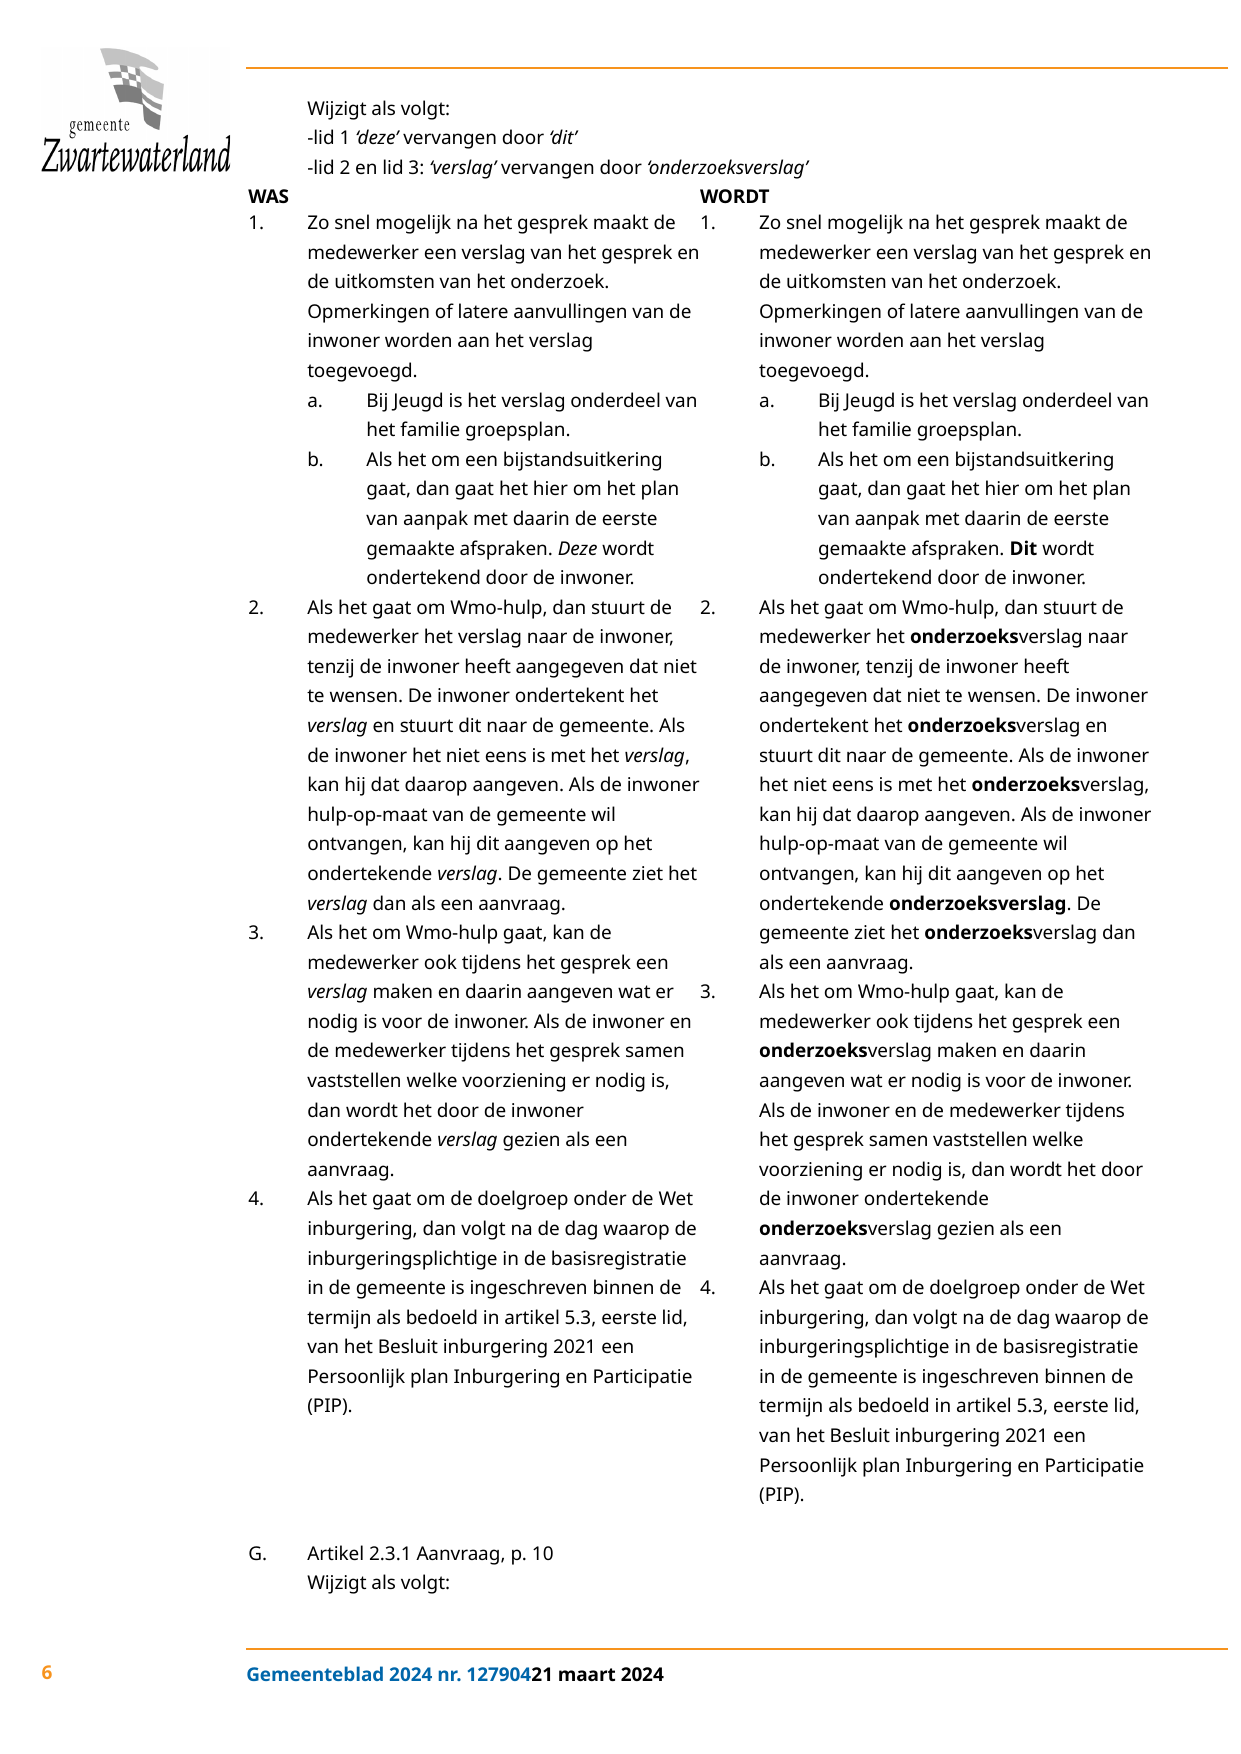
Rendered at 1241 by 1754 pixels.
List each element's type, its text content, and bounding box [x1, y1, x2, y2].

table_cell Zo snel mogelijk na het gesprek maakt de medewerker een verslag van het gesprek en de uitkomsten van het onderzoek. Opmerkingen of latere aanvullingen van de inwoner worden aan het verslag toegevoegd. Bij Jeugd is het verslag onderdeel van het familie groepsplan. Als het om een bijstandsuitkering gaat, dan gaat het hier om het plan van aanpak met daarin de eerste gemaakte afspraken. Deze wordt ondertekend door de inwoner. Als het gaat om Wmo-hulp, dan stuurt de medewerker het verslag naar de inwoner, tenzij de inwoner heeft aangegeven dat niet te wensen. De inwoner ondertekent het verslag en stuurt dit naar de gemeente. Als de inwoner het niet eens is met het verslag, kan hij dat daarop aangeven. Als de inwoner hulp-op-maat van de gemeente wil ontvangen, kan hij dit aangeven op het ondertekende verslag. De gemeente ziet het verslag dan als een aanvraag. Als het om Wmo-hulp gaat, kan de medewerker ook tijdens het gesprek een verslag maken en daarin aangeven wat er nodig is voor de inwoner. Als de inwoner en de medewerker tijdens het gesprek samen vaststellen welke voorziening er nodig is, dan wordt het door de inwoner ondertekende verslag gezien als een aanvraag. Als het gaat om de doelgroep onder de Wet inburgering, dan volgt na de dag waarop de inburgeringsplichtige in de basisregistratie in de gemeente is ingeschreven binnen de termijn als bedoeld in artikel 5.3, eerste lid, van het Besluit inburgering 2021 een Persoonlijk plan Inburgering en Participatie (PIP). [248, 209, 700, 1507]
list Wijzigt als volgt: [248, 1569, 1152, 1595]
list Wijzigt als volgt: [248, 95, 1152, 121]
table_cell Zo snel mogelijk na het gesprek maakt de medewerker een verslag van het gesprek en de uitkomsten van het onderzoek. Opmerkingen of latere aanvullingen van de inwoner worden aan het verslag toegevoegd. Bij Jeugd is het verslag onderdeel van het familie groepsplan. Als het om een bijstandsuitkering gaat, dan gaat het hier om het plan van aanpak met daarin de eerste gemaakte afspraken. Dit wordt ondertekend door de inwoner. Als het gaat om Wmo-hulp, dan stuurt de medewerker het onderzoeksverslag naar de inwoner, tenzij de inwoner heeft aangegeven dat niet te wensen. De inwoner ondertekent het onderzoeksverslag en stuurt dit naar de gemeente. Als de inwoner het niet eens is met het onderzoeksverslag, kan hij dat daarop aangeven. Als de inwoner hulp-op-maat van de gemeente wil ontvangen, kan hij dit aangeven op het ondertekende onderzoeksverslag. De gemeente ziet het onderzoeksverslag dan als een aanvraag. Als het om Wmo-hulp gaat, kan de medewerker ook tijdens het gesprek een onderzoeksverslag maken en daarin aangeven wat er nodig is voor de inwoner. Als de inwoner en de medewerker tijdens het gesprek samen vaststellen welke voorziening er nodig is, dan wordt het door de inwoner ondertekende onderzoeksverslag gezien als een aanvraag. Als het gaat om de doelgroep onder de Wet inburgering, dan volgt na de dag waarop de inburgeringsplichtige in de basisregistratie in de gemeente is ingeschreven binnen de termijn als bedoeld in artikel 5.3, eerste lid, van het Besluit inburgering 2021 een Persoonlijk plan Inburgering en Participatie (PIP). [700, 209, 1152, 1507]
list -lid 1 ‘deze’ vervangen door ‘dit’ [248, 124, 1152, 150]
list Artikel 2.3.1 Aanvraag, p. 10 [248, 1540, 1152, 1566]
picture [41, 47, 231, 172]
table_header WAS [248, 184, 700, 209]
table_header WORDT [700, 184, 1152, 209]
list -lid 2 en lid 3: ‘verslag’ vervangen door ‘onderzoeksverslag’ [248, 154, 1152, 180]
